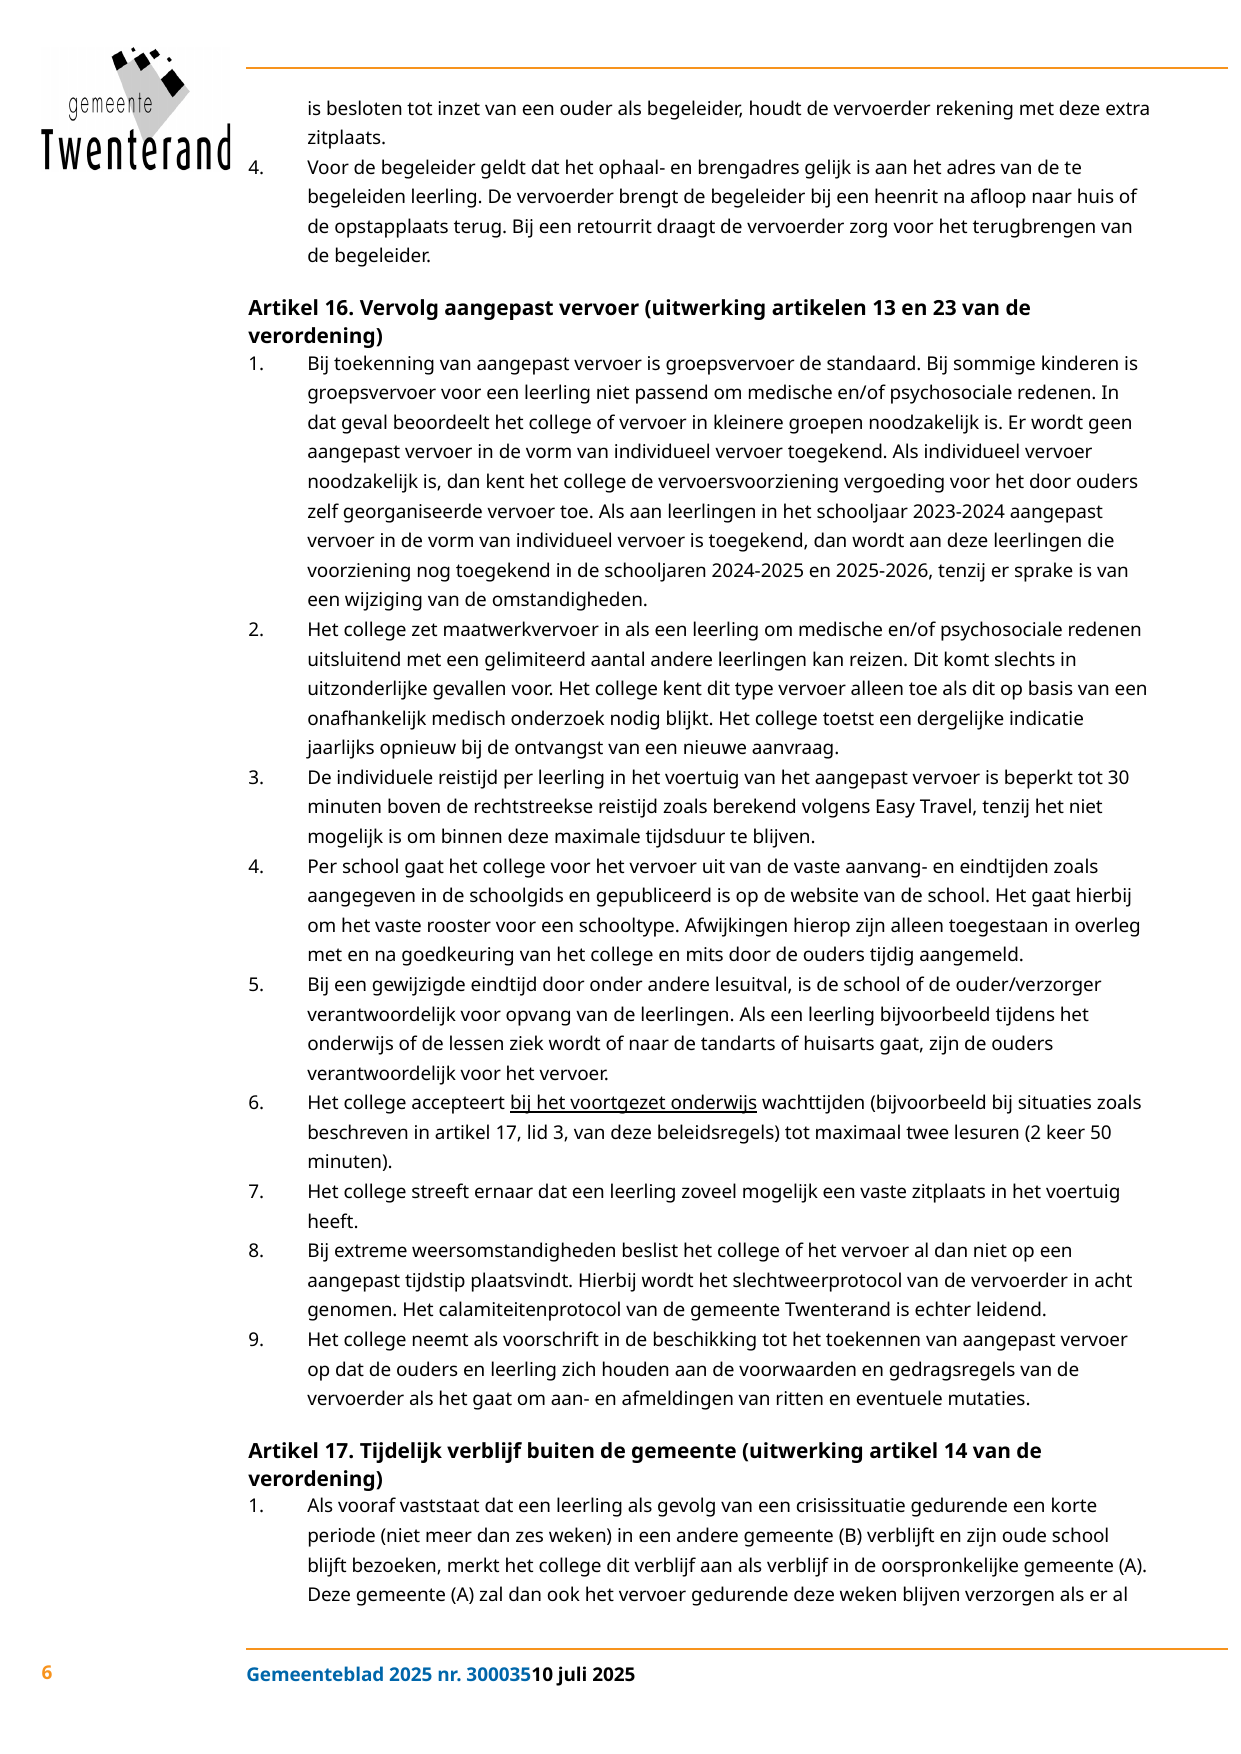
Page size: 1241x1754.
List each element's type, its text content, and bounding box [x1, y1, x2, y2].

list De individuele reistijd per leerling in het voertuig van het aangepast vervoer is beperkt tot 30 minuten boven de rechtstreekse reistijd zoals berekend volgens Easy Travel, tenzij het niet mogelijk is om binnen deze maximale tijdsduur te blijven. [248, 764, 1152, 849]
list Als vooraf vaststaat dat een leerling als gevolg van een crisissituatie gedurende een korte periode (niet meer dan zes weken) in een andere gemeente (B) verblijft en zijn oude school blijft bezoeken, merkt het college dit verblijf aan als verblijf in de oorspronkelijke gemeente (A). Deze gemeente (A) zal dan ook het vervoer gedurende deze weken blijven verzorgen als er al [248, 1493, 1152, 1607]
list Het college streeft ernaar dat een leerling zoveel mogelijk een vaste zitplaats in het voertuig heeft. [248, 1178, 1152, 1234]
list Het college accepteert bij het voortgezet onderwijs wachttijden (bijvoorbeeld bij situaties zoals beschreven in artikel 17, lid 3, van deze beleidsregels) tot maximaal twee lesuren (2 keer 50 minuten). [248, 1089, 1152, 1174]
picture [41, 47, 231, 172]
list Voor de begeleider geldt dat het ophaal- en brengadres gelijk is aan het adres van de te begeleiden leerling. De vervoerder brengt de begeleider bij een heenrit na afloop naar huis of de opstapplaats terug. Bij een retourrit draagt de vervoerder zorg voor het terugbrengen van de begeleider. [248, 154, 1152, 268]
list Bij toekenning van aangepast vervoer is groepsvervoer de standaard. Bij sommige kinderen is groepsvervoer voor een leerling niet passend om medische en/of psychosociale redenen. In dat geval beoordeelt het college of vervoer in kleinere groepen noodzakelijk is. Er wordt geen aangepast vervoer in de vorm van individueel vervoer toegekend. Als individueel vervoer noodzakelijk is, dan kent het college de vervoersvoorziening vergoeding voor het door ouders zelf georganiseerde vervoer toe. Als aan leerlingen in het schooljaar 2023-2024 aangepast vervoer in de vorm van individueel vervoer is toegekend, dan wordt aan deze leerlingen die voorziening nog toegekend in de schooljaren 2024-2025 en 2025-2026, tenzij er sprake is van een wijziging van de omstandigheden. [248, 350, 1152, 612]
list Het college zet maatwerkvervoer in als een leerling om medische en/of psychosociale redenen uitsluitend met een gelimiteerd aantal andere leerlingen kan reizen. Dit komt slechts in uitzonderlijke gevallen voor. Het college kent dit type vervoer alleen toe als dit op basis van een onafhankelijk medisch onderzoek nodig blijkt. Het college toetst een dergelijke indicatie jaarlijks opnieuw bij de ontvangst van een nieuwe aanvraag. [248, 616, 1152, 760]
text Artikel 16. Vervolg aangepast vervoer (uitwerking artikelen 13 en 23 van de verordening) [248, 293, 1152, 350]
list Bij extreme weersomstandigheden beslist het college of het vervoer al dan niet op een aangepast tijdstip plaatsvindt. Hierbij wordt het slechtweerprotocol van de vervoerder in acht genomen. Het calamiteitenprotocol van de gemeente Twenterand is echter leidend. [248, 1237, 1152, 1322]
text Artikel 17. Tijdelijk verblijf buiten de gemeente (uitwerking artikel 14 van de verordening) [248, 1436, 1152, 1493]
list is besloten tot inzet van een ouder als begeleider, houdt de vervoerder rekening met deze extra zitplaats. [248, 95, 1152, 150]
list Per school gaat het college voor het vervoer uit van de vaste aanvang- en eindtijden zoals aangegeven in de schoolgids en gepubliceerd is op de website van de school. Het gaat hierbij om het vaste rooster voor een schooltype. Afwijkingen hierop zijn alleen toegestaan in overleg met en na goedkeuring van het college en mits door de ouders tijdig aangemeld. [248, 853, 1152, 967]
list Het college neemt als voorschrift in de beschikking tot het toekennen van aangepast vervoer op dat de ouders en leerling zich houden aan de voorwaarden en gedragsregels van de vervoerder als het gaat om aan- en afmeldingen van ritten en eventuele mutaties. [248, 1326, 1152, 1411]
list Bij een gewijzigde eindtijd door onder andere lesuitval, is de school of de ouder/verzorger verantwoordelijk voor opvang van de leerlingen. Als een leerling bijvoorbeeld tijdens het onderwijs of de lessen ziek wordt of naar de tandarts of huisarts gaat, zijn de ouders verantwoordelijk voor het vervoer. [248, 971, 1152, 1086]
